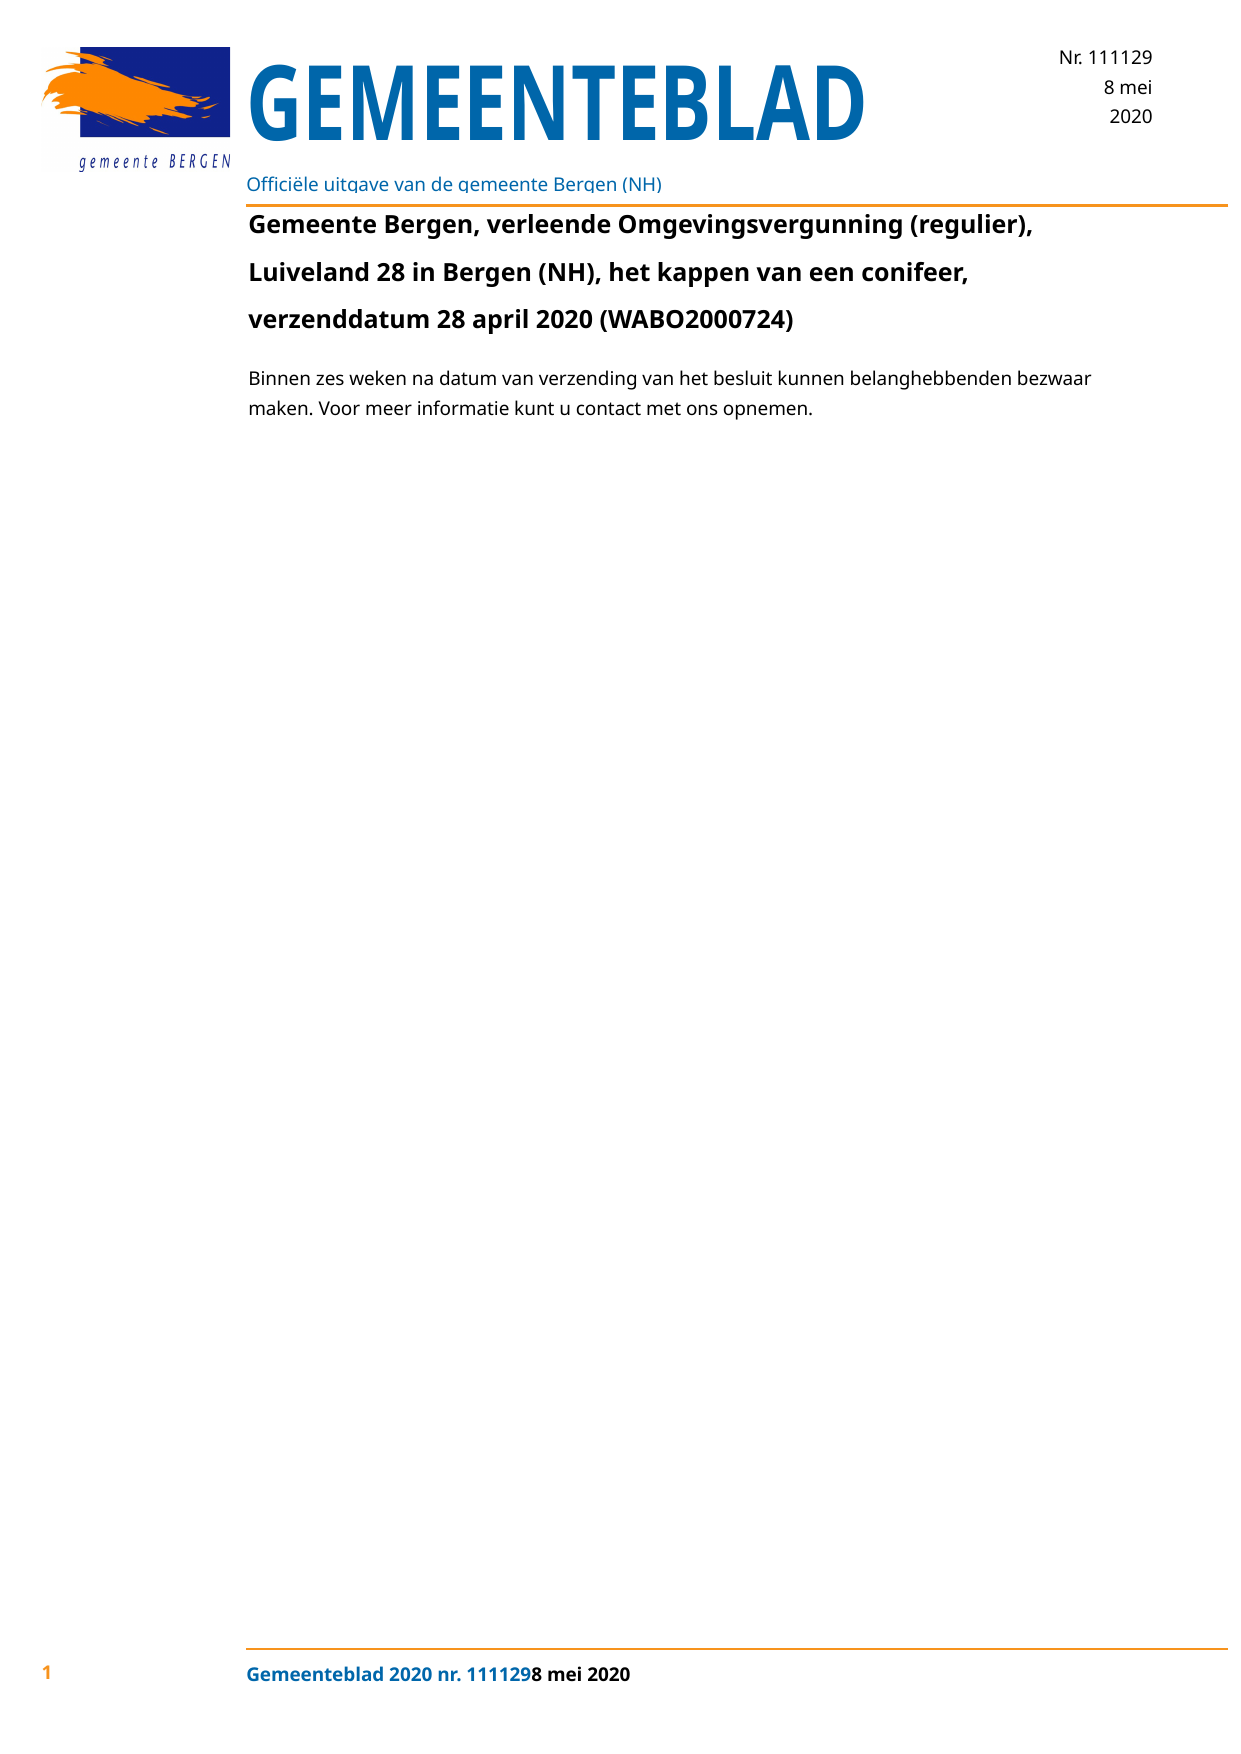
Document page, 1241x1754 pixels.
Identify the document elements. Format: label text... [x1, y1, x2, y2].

text Binnen zes weken na datum van verzending van het besluit kunnen belanghebbenden bezwaar maken. Voor meer informatie kunt u contact met ons opnemen. [248, 366, 1152, 421]
picture [41, 47, 231, 172]
text Gemeente Bergen, verleende Omgevingsvergunning (regulier), Luiveland 28 in Bergen (NH), het kappen van een conifeer, verzenddatum 28 april 2020 (WABO2000724) [248, 207, 1152, 336]
